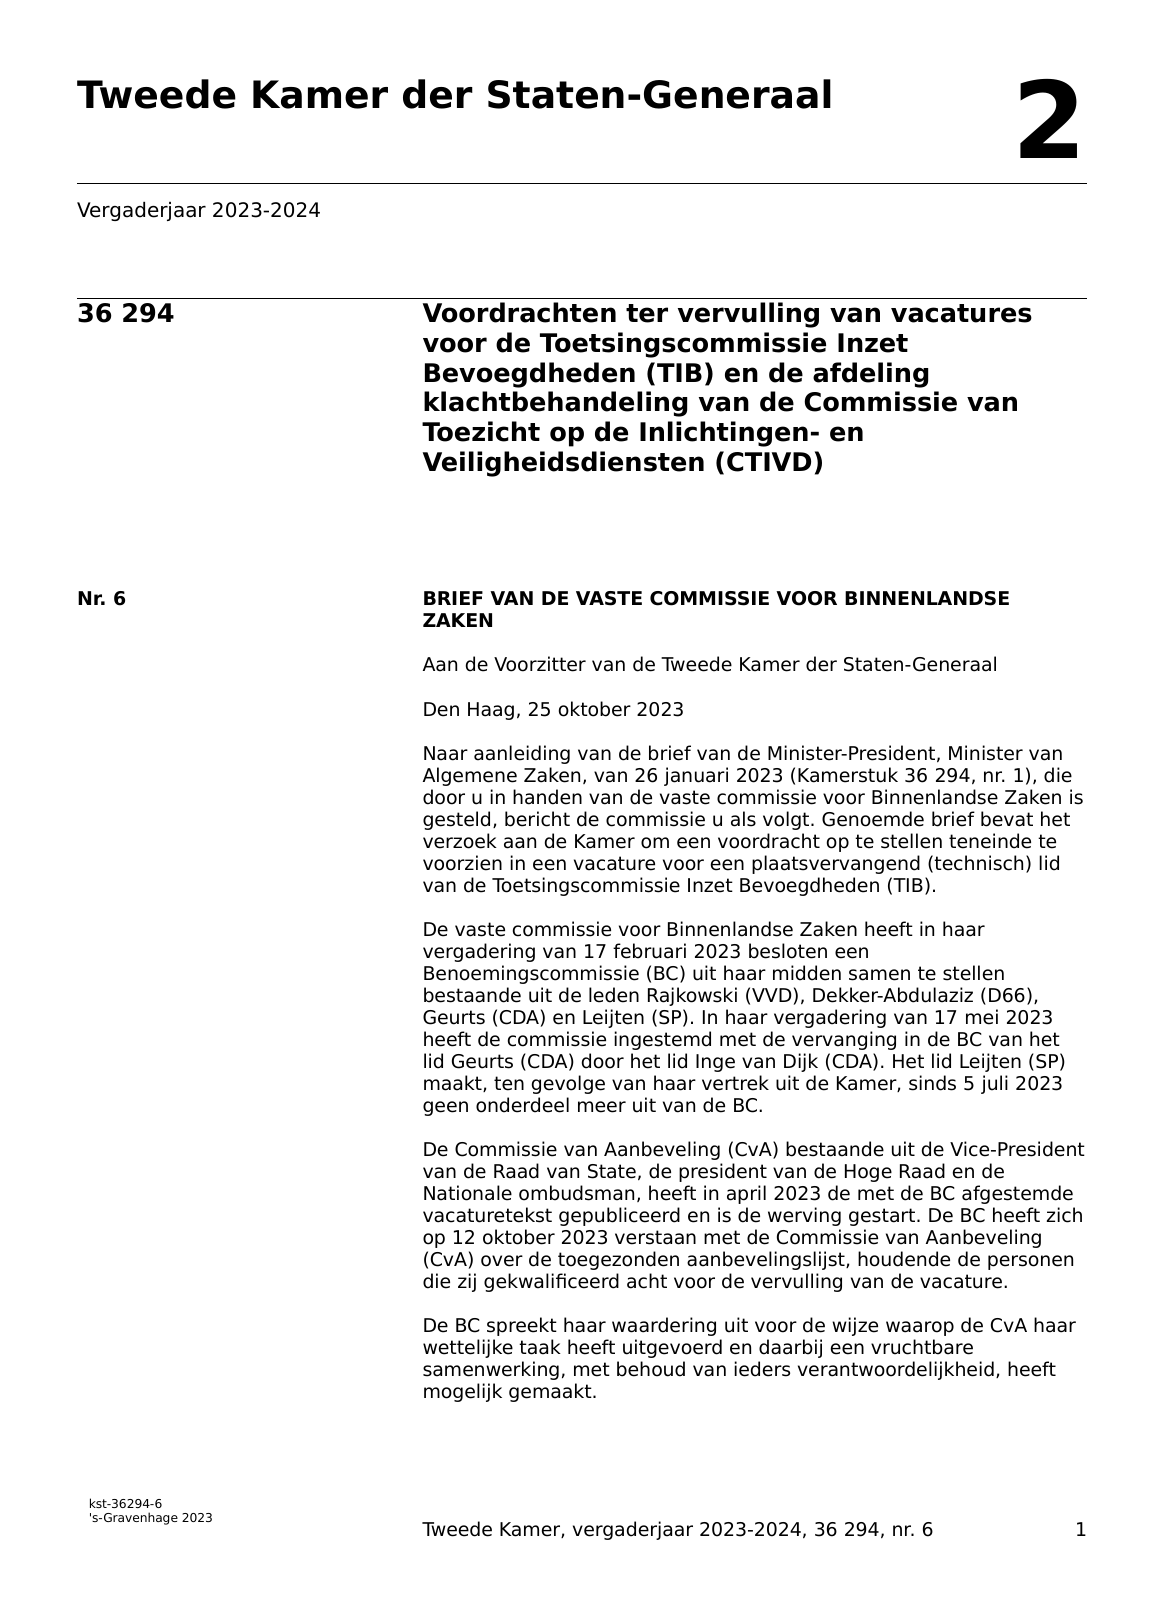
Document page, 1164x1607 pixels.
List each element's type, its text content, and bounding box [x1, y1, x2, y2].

text Aan de Voorzitter van de Tweede Kamer der Staten-Generaal [422, 654, 1087, 676]
text 's-Gravenhage 2023 [88, 1511, 323, 1525]
text Den Haag, 25 oktober 2023 [422, 698, 1087, 720]
text De Commissie van Aanbeveling (CvA) bestaande uit de Vice-President van de Raad van State, de president van de Hoge Raad en de Nationale ombudsman, heeft in april 2023 de met de BC afgestemde vacaturetekst gepubliceerd en is de werving gestart. De BC heeft zich op 12 oktober 2023 verstaan met de Commissie van Aanbeveling (CvA) over de toegezonden aanbevelingslijst, houdende de personen die zij gekwalificeerd acht voor de vervulling van de vacature. [422, 1139, 1087, 1292]
subtitle 36 294 Voordrachten ter vervulling van vacatures voor de Toetsingscommissie Inzet Bevoegdheden (TIB) en de afdeling klachtbehandeling van de Commissie van Toezicht op de Inlichtingen- en Veiligheidsdiensten (CTIVD) [77, 299, 1087, 477]
text De vaste commissie voor Binnenlandse Zaken heeft in haar vergadering van 17 februari 2023 besloten een Benoemingscommissie (BC) uit haar midden samen te stellen bestaande uit de leden Rajkowski (VVD), Dekker-Abdulaziz (D66), Geurts (CDA) en Leijten (SP). In haar vergadering van 17 mei 2023 heeft de commissie ingestemd met de vervanging in de BC van het lid Geurts (CDA) door het lid Inge van Dijk (CDA). Het lid Leijten (SP) maakt, ten gevolge van haar vertrek uit de Kamer, sinds 5 juli 2023 geen onderdeel meer uit van de BC. [422, 919, 1087, 1116]
text De BC spreekt haar waardering uit voor de wijze waarop de CvA haar wettelijke taak heeft uitgevoerd en daarbij een vruchtbare samenwerking, met behoud van ieders verantwoordelijkheid, heeft mogelijk gemaakt. [422, 1315, 1087, 1403]
table_cell Vergaderjaar 2023-2024 [77, 184, 1087, 298]
text kst-36294-6 [88, 1497, 323, 1511]
subtitle Nr. 6 BRIEF VAN DE VASTE COMMISSIE VOOR BINNENLANDSE ZAKEN [77, 588, 1087, 632]
table_header Tweede Kamer der Staten-Generaal [77, 59, 886, 183]
text Naar aanleiding van de brief van de Minister-President, Minister van Algemene Zaken, van 26 januari 2023 (Kamerstuk 36 294, nr. 1), die door u in handen van de vaste commissie voor Binnenlandse Zaken is gesteld, bericht de commissie u als volgt. Genoemde brief bevat het verzoek aan de Kamer om een voordracht op te stellen teneinde te voorzien in een vacature voor een plaatsvervangend (technisch) lid van de Toetsingscommissie Inzet Bevoegdheden (TIB). [422, 743, 1087, 896]
table_header 2 [886, 59, 1087, 183]
